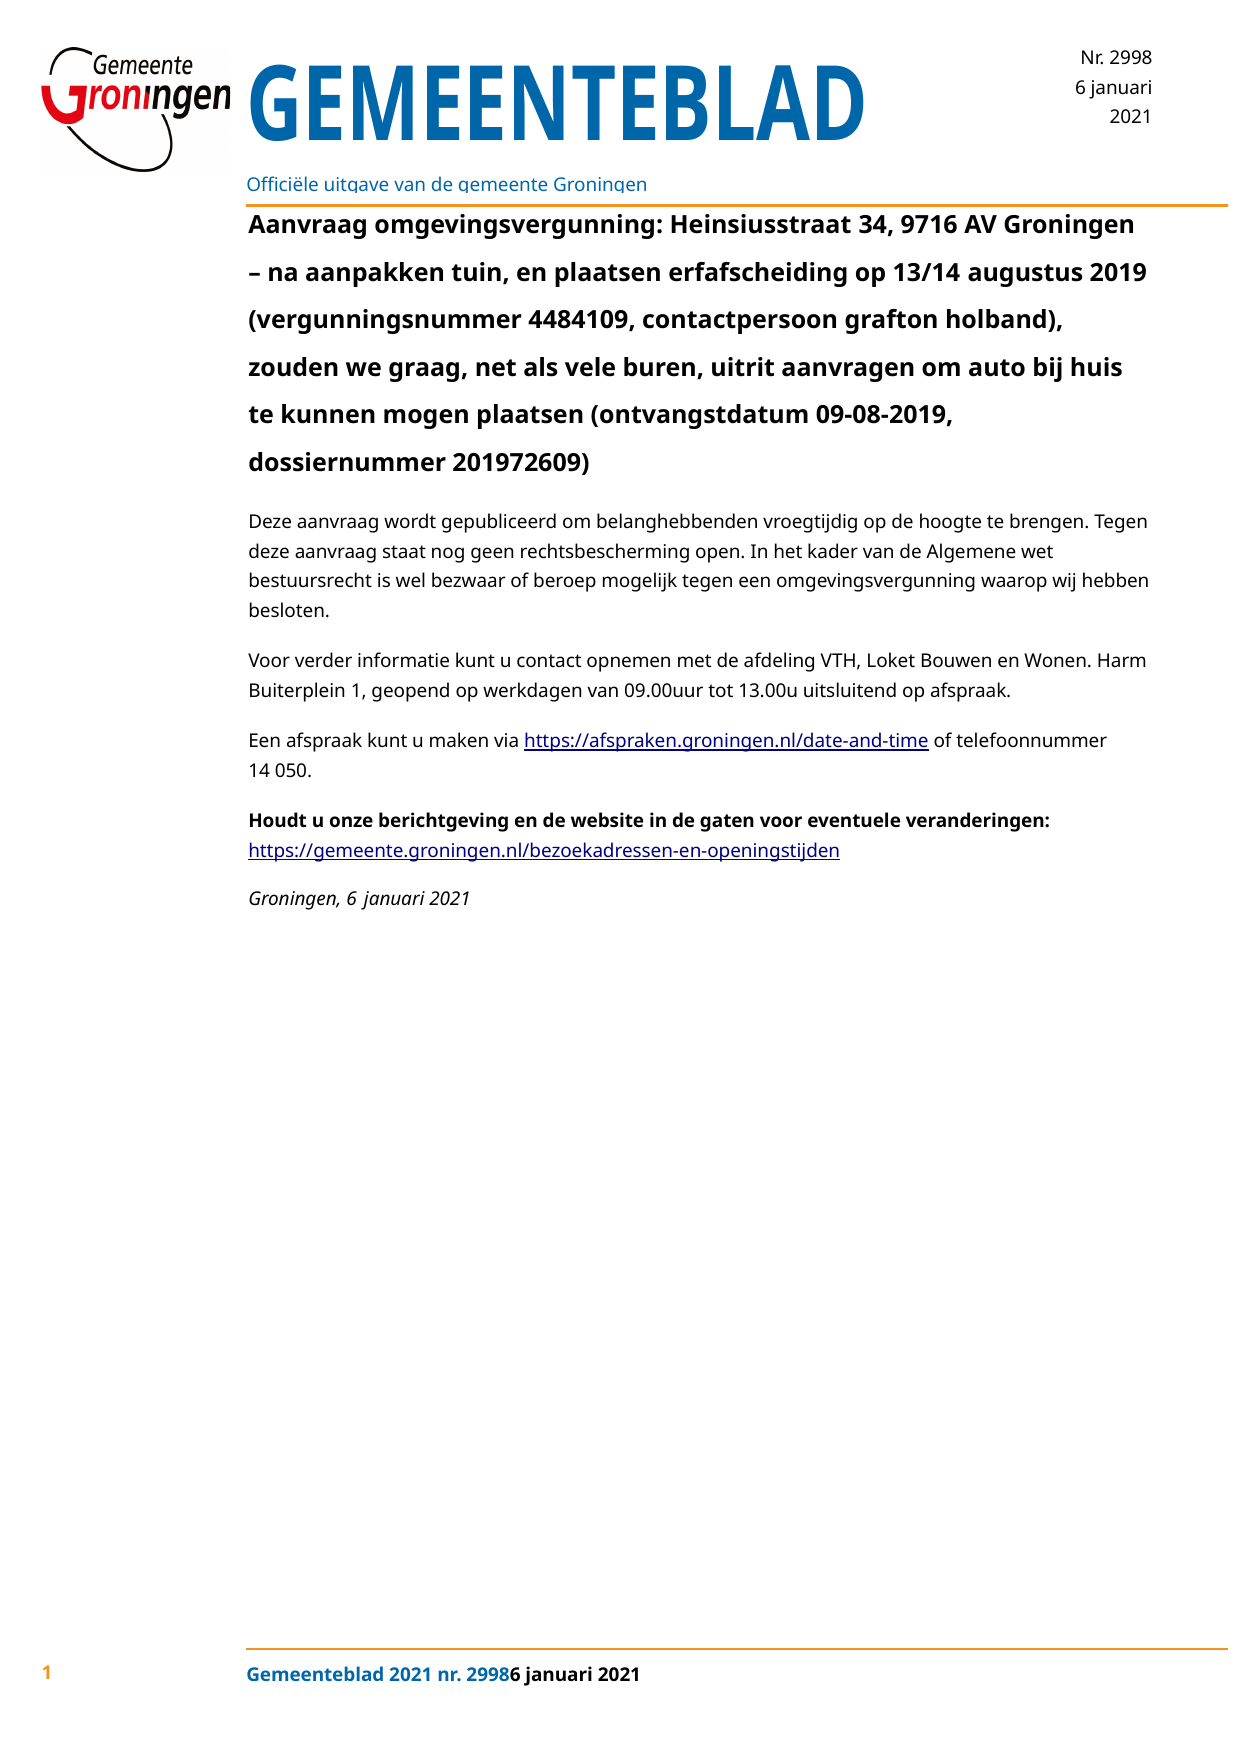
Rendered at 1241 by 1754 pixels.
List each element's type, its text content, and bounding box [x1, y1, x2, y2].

text Houdt u onze berichtgeving en de website in de gaten voor eventuele veranderingen: https://gemeente.groningen.nl/bezoekadressen-en-openingstijden [248, 807, 1152, 863]
text Voor verder informatie kunt u contact opnemen met de afdeling VTH, Loket Bouwen en Wonen. Harm Buiterplein 1, geopend op werkdagen van 09.00uur tot 13.00u uitsluitend op afspraak. [248, 647, 1152, 703]
text Groningen, 6 januari 2021 [248, 885, 1152, 911]
text Aanvraag omgevingsvergunning: Heinsiusstraat 34, 9716 AV Groningen – na aanpakken tuin, en plaatsen erfafscheiding op 13/14 augustus 2019 (vergunningsnummer 4484109, contactpersoon grafton holband), zouden we graag, net als vele buren, uitrit aanvragen om auto bij huis te kunnen mogen plaatsen (ontvangstdatum 09-08-2019, dossiernummer 201972609) [248, 207, 1152, 479]
text Deze aanvraag wordt gepubliceerd om belanghebbenden vroegtijdig op de hoogte te brengen. Tegen deze aanvraag staat nog geen rechtsbescherming open. In het kader van de Algemene wet bestuursrecht is wel bezwaar of beroep mogelijk tegen een omgevingsvergunning waarop wij hebben besloten. [248, 508, 1152, 623]
text Een afspraak kunt u maken via https://afspraken.groningen.nl/date-and-time of telefoonnummer 14 050. [248, 727, 1152, 783]
picture [41, 47, 231, 172]
